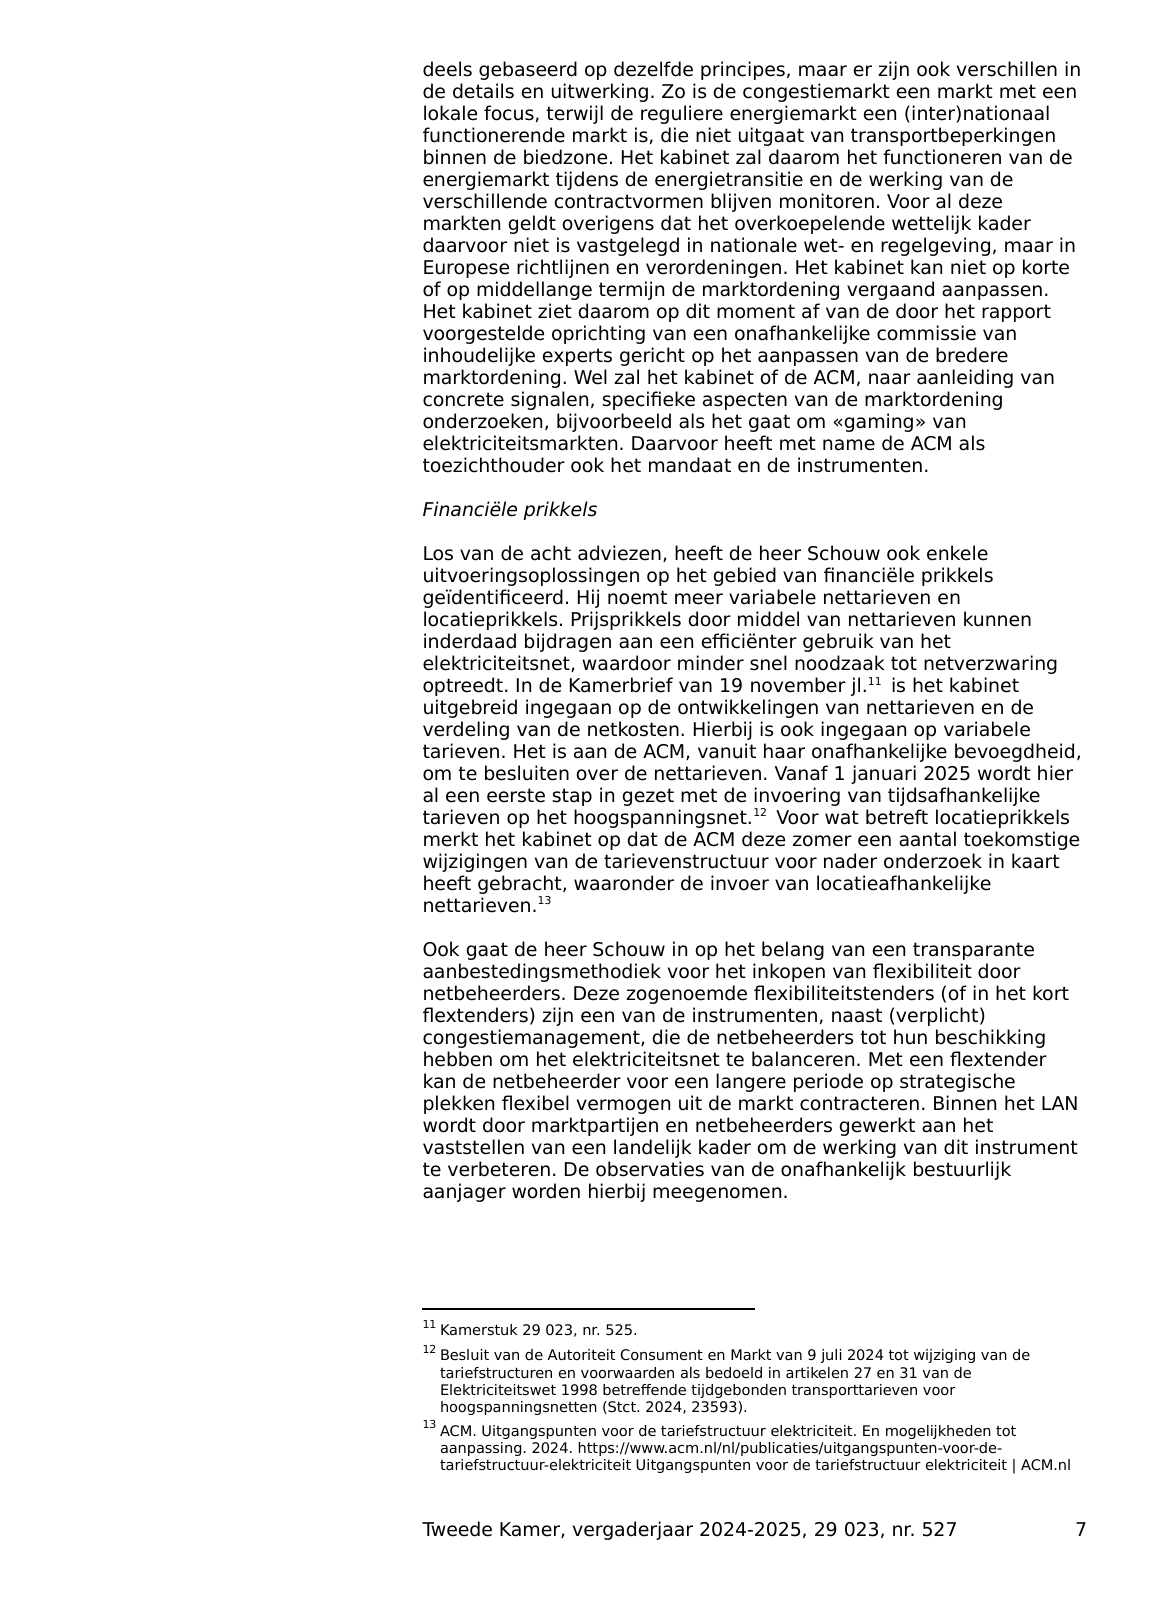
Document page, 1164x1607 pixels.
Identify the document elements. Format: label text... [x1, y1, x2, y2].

text Los van de acht adviezen, heeft de heer Schouw ook enkele uitvoeringsoplossingen op het gebied van financiële prikkels geïdentificeerd. Hij noemt meer variabele nettarieven en locatieprikkels. Prijsprikkels door middel van nettarieven kunnen inderdaad bijdragen aan een efficiënter gebruik van het elektriciteitsnet, waardoor minder snel noodzaak tot netverzwaring optreedt. In de Kamerbrief van 19 november jl. is het kabinet uitgebreid ingegaan op de ontwikkelingen van nettarieven en de verdeling van de netkosten. Hierbij is ook ingegaan op variabele tarieven. Het is aan de ACM, vanuit haar onafhankelijke bevoegdheid, om te besluiten over de nettarieven. Vanaf 1 januari 2025 wordt hier al een eerste stap in gezet met de invoering van tijdsafhankelijke tarieven op het hoogspanningsnet. Voor wat betreft locatieprikkels merkt het kabinet op dat de ACM deze zomer een aantal toekomstige wijzigingen van de tarievenstructuur voor nader onderzoek in kaart heeft gebracht, waaronder de invoer van locatieafhankelijke nettarieven. [422, 543, 1087, 917]
text Besluit van de Autoriteit Consument en Markt van 9 juli 2024 tot wijziging van de tariefstructuren en voorwaarden als bedoeld in artikelen 27 en 31 van de Elektriciteitswet 1998 betreffende tijdgebonden transporttarieven voor hoogspanningsnetten (Stct. 2024, 23593). [422, 1343, 1087, 1416]
subtitle Financiële prikkels [422, 499, 1087, 521]
text Ook gaat de heer Schouw in op het belang van een transparante aanbestedingsmethodiek voor het inkopen van flexibiliteit door netbeheerders. Deze zogenoemde flexibiliteitstenders (of in het kort flextenders) zijn een van de instrumenten, naast (verplicht) congestiemanagement, die de netbeheerders tot hun beschikking hebben om het elektriciteitsnet te balanceren. Met een flextender kan de netbeheerder voor een langere periode op strategische plekken flexibel vermogen uit de markt contracteren. Binnen het LAN wordt door marktpartijen en netbeheerders gewerkt aan het vaststellen van een landelijk kader om de werking van dit instrument te verbeteren. De observaties van de onafhankelijk bestuurlijk aanjager worden hierbij meegenomen. [422, 939, 1087, 1203]
text deels gebaseerd op dezelfde principes, maar er zijn ook verschillen in de details en uitwerking. Zo is de congestiemarkt een markt met een lokale focus, terwijl de reguliere energiemarkt een (inter)nationaal functionerende markt is, die niet uitgaat van transportbeperkingen binnen de biedzone. Het kabinet zal daarom het functioneren van de energiemarkt tijdens de energietransitie en de werking van de verschillende contractvormen blijven monitoren. Voor al deze markten geldt overigens dat het overkoepelende wettelijk kader daarvoor niet is vastgelegd in nationale wet- en regelgeving, maar in Europese richtlijnen en verordeningen. Het kabinet kan niet op korte of op middellange termijn de marktordening vergaand aanpassen. Het kabinet ziet daarom op dit moment af van de door het rapport voorgestelde oprichting van een onafhankelijke commissie van inhoudelijke experts gericht op het aanpassen van de bredere marktordening. Wel zal het kabinet of de ACM, naar aanleiding van concrete signalen, specifieke aspecten van de marktordening onderzoeken, bijvoorbeeld als het gaat om «gaming» van elektriciteitsmarkten. Daarvoor heeft met name de ACM als toezichthouder ook het mandaat en de instrumenten. [422, 59, 1087, 477]
text ACM. Uitgangspunten voor de tariefstructuur elektriciteit. En mogelijkheden tot aanpassing. 2024. https://www.acm.nl/nl/publicaties/uitgangspunten-voor-de-tariefstructuur-elektriciteit Uitgangspunten voor de tariefstructuur elektriciteit | ACM.nl [422, 1418, 1087, 1474]
text Kamerstuk 29 023, nr. 525. [422, 1318, 1087, 1340]
